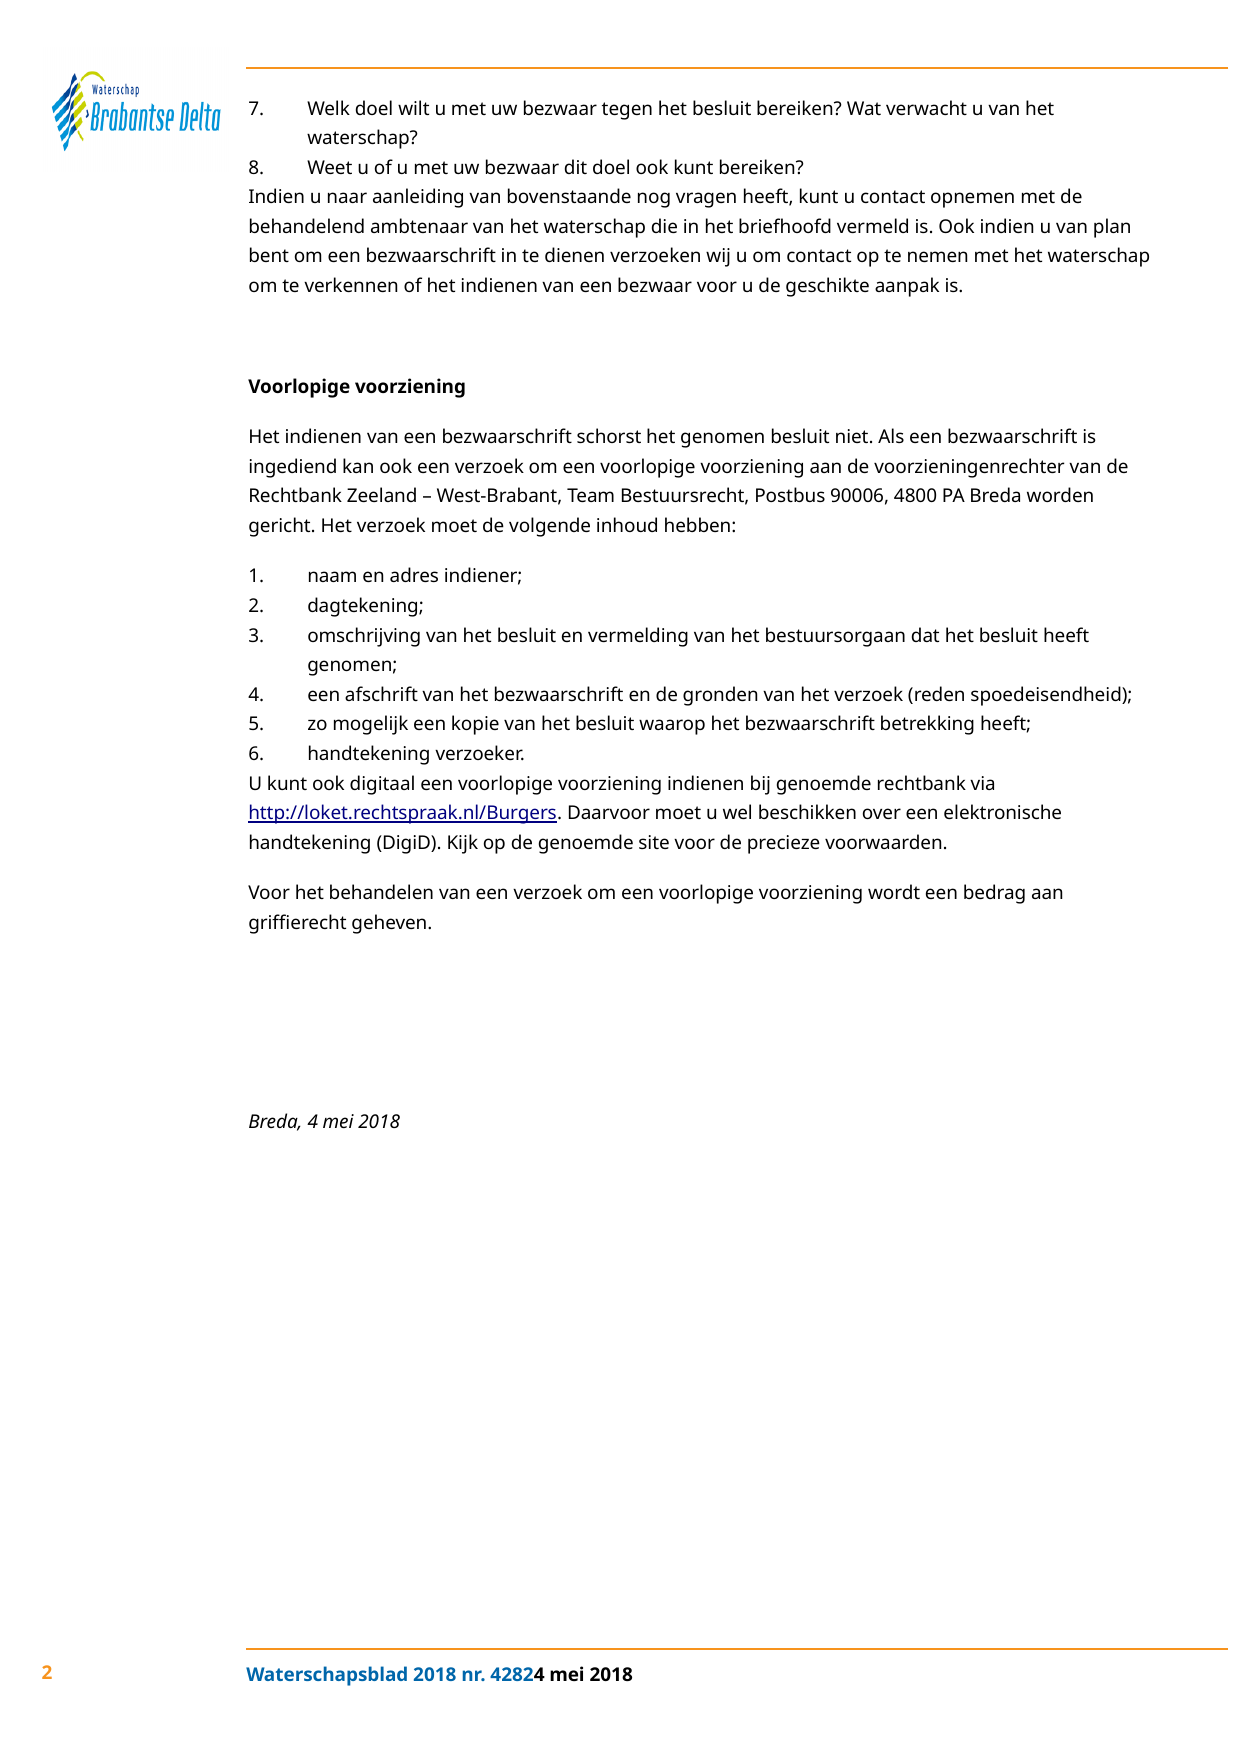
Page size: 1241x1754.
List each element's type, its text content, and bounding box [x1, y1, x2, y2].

text Breda, 4 mei 2018 [248, 1108, 1152, 1134]
text U kunt ook digitaal een voorlopige voorziening indienen bij genoemde rechtbank via http://loket.rechtspraak.nl/Burgers. Daarvoor moet u wel beschikken over een elektronische handtekening (DigiD). Kijk op de genoemde site voor de precieze voorwaarden. [248, 770, 1152, 855]
picture [41, 47, 231, 172]
text Het indienen van een bezwaarschrift schorst het genomen besluit niet. Als een bezwaarschrift is ingediend kan ook een verzoek om een voorlopige voorziening aan de voorzieningenrechter van de Rechtbank Zeeland – West-Brabant, Team Bestuursrecht, Postbus 90006, 4800 PA Breda worden gericht. Het verzoek moet de volgende inhoud hebben: [248, 423, 1152, 538]
text Voorlopige voorziening [248, 373, 1152, 399]
list een afschrift van het bezwaarschrift en de gronden van het verzoek (reden spoedeisendheid); [248, 681, 1152, 707]
list zo mogelijk een kopie van het besluit waarop het bezwaarschrift betrekking heeft; [248, 711, 1152, 736]
text Voor het behandelen van een verzoek om een voorlopige voorziening wordt een bedrag aan griffierecht geheven. [248, 879, 1152, 935]
list naam en adres indiener; [248, 563, 1152, 588]
text Indien u naar aanleiding van bovenstaande nog vragen heeft, kunt u contact opnemen met de behandelend ambtenaar van het waterschap die in het briefhoofd vermeld is. Ook indien u van plan bent om een bezwaarschrift in te dienen verzoeken wij u om contact op te nemen met het waterschap om te verkennen of het indienen van een bezwaar voor u de geschikte aanpak is. [248, 183, 1152, 298]
list Weet u of u met uw bezwaar dit doel ook kunt bereiken? [248, 154, 1152, 180]
list dagtekening; [248, 592, 1152, 618]
list Welk doel wilt u met uw bezwaar tegen het besluit bereiken? Wat verwacht u van het waterschap? [248, 95, 1152, 150]
list handtekening verzoeker. [248, 740, 1152, 766]
list omschrijving van het besluit en vermelding van het bestuursorgaan dat het besluit heeft genomen; [248, 622, 1152, 677]
